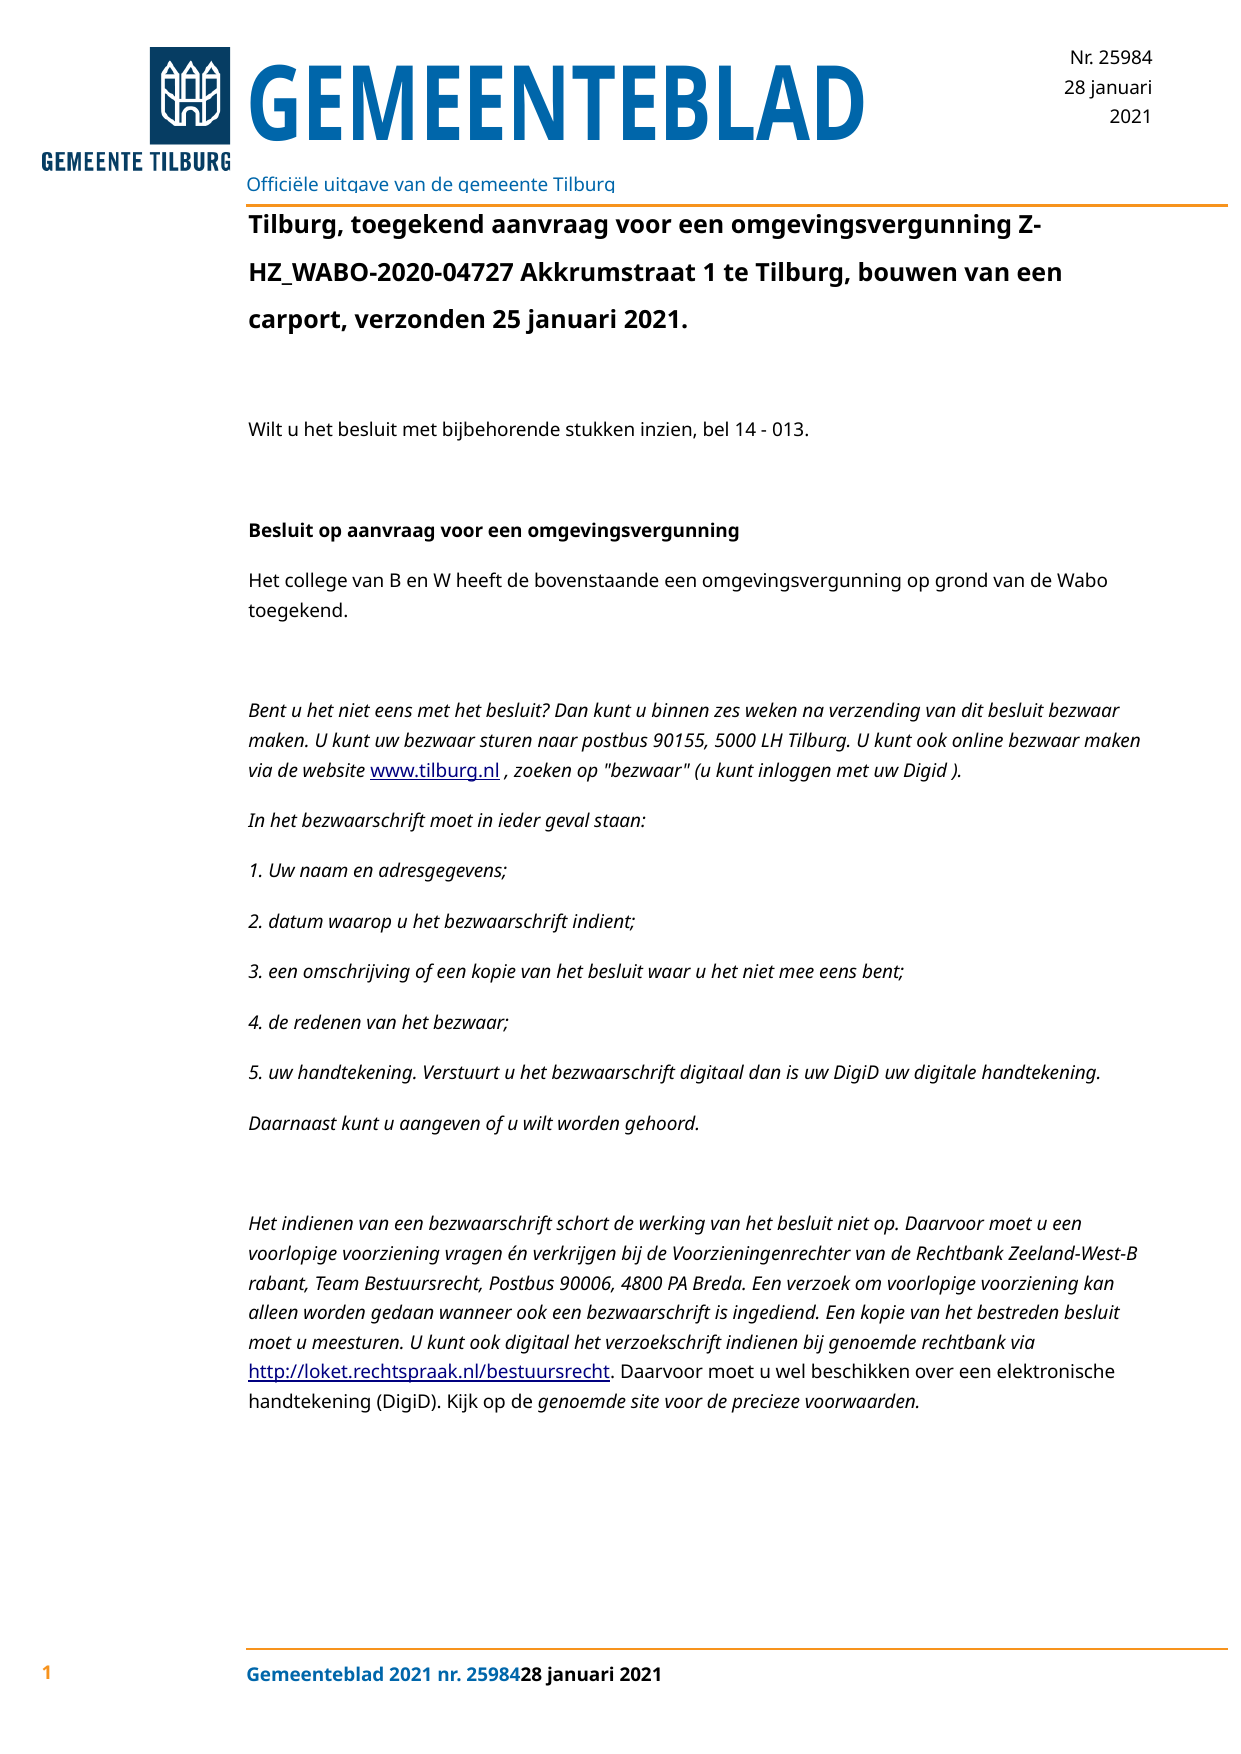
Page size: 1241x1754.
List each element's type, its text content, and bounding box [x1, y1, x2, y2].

text Het indienen van een bezwaarschrift schort de werking van het besluit niet op. Daarvoor moet u een voorlopige voorziening vragen én verkrijgen bij de Voorzieningenrechter van de Rechtbank Zeeland-West-B rabant, Team Bestuursrecht, Postbus 90006, 4800 PA Breda. Een verzoek om voorlopige voorziening kan alleen worden gedaan wanneer ook een bezwaarschrift is ingediend. Een kopie van het bestreden besluit moet u meesturen. U kunt ook digitaal het verzoekschrift indienen bij genoemde rechtbank via http://loket.rechtspraak.nl/bestuursrecht. Daarvoor moet u wel beschikken over een elektronische handtekening (DigiD). Kijk op de genoemde site voor de precieze voorwaarden. [248, 1211, 1152, 1414]
text Wilt u het besluit met bijbehorende stukken inzien, bel 14 - 013. [248, 416, 1152, 442]
text 4. de redenen van het bezwaar; [248, 1009, 1152, 1034]
text 5. uw handtekening. Verstuurt u het bezwaarschrift digitaal dan is uw DigiD uw digitale handtekening. [248, 1059, 1152, 1085]
text Besluit op aanvraag voor een omgevingsvergunning [248, 517, 1152, 542]
text 1. Uw naam en adresgegevens; [248, 858, 1152, 883]
picture [41, 47, 231, 172]
text Daarnaast kunt u aangeven of u wilt worden gehoord. [248, 1110, 1152, 1135]
text Bent u het niet eens met het besluit? Dan kunt u binnen zes weken na verzending van dit besluit bezwaar maken. U kunt uw bezwaar sturen naar postbus 90155, 5000 LH Tilburg. U kunt ook online bezwaar maken via de website www.tilburg.nl , zoeken op "bezwaar" (u kunt inloggen met uw Digid ). [248, 698, 1152, 782]
text In het bezwaarschrift moet in ieder geval staan: [248, 807, 1152, 833]
text Het college van B en W heeft de bovenstaande een omgevingsvergunning op grond van de Wabo toegekend. [248, 567, 1152, 622]
text 3. een omschrijving of een kopie van het besluit waar u het niet mee eens bent; [248, 958, 1152, 984]
text 2. datum waarop u het bezwaarschrift indient; [248, 908, 1152, 934]
text Tilburg, toegekend aanvraag voor een omgevingsvergunning Z-HZ_WABO-2020-04727 Akkrumstraat 1 te Tilburg, bouwen van een carport, verzonden 25 januari 2021. [248, 207, 1152, 336]
